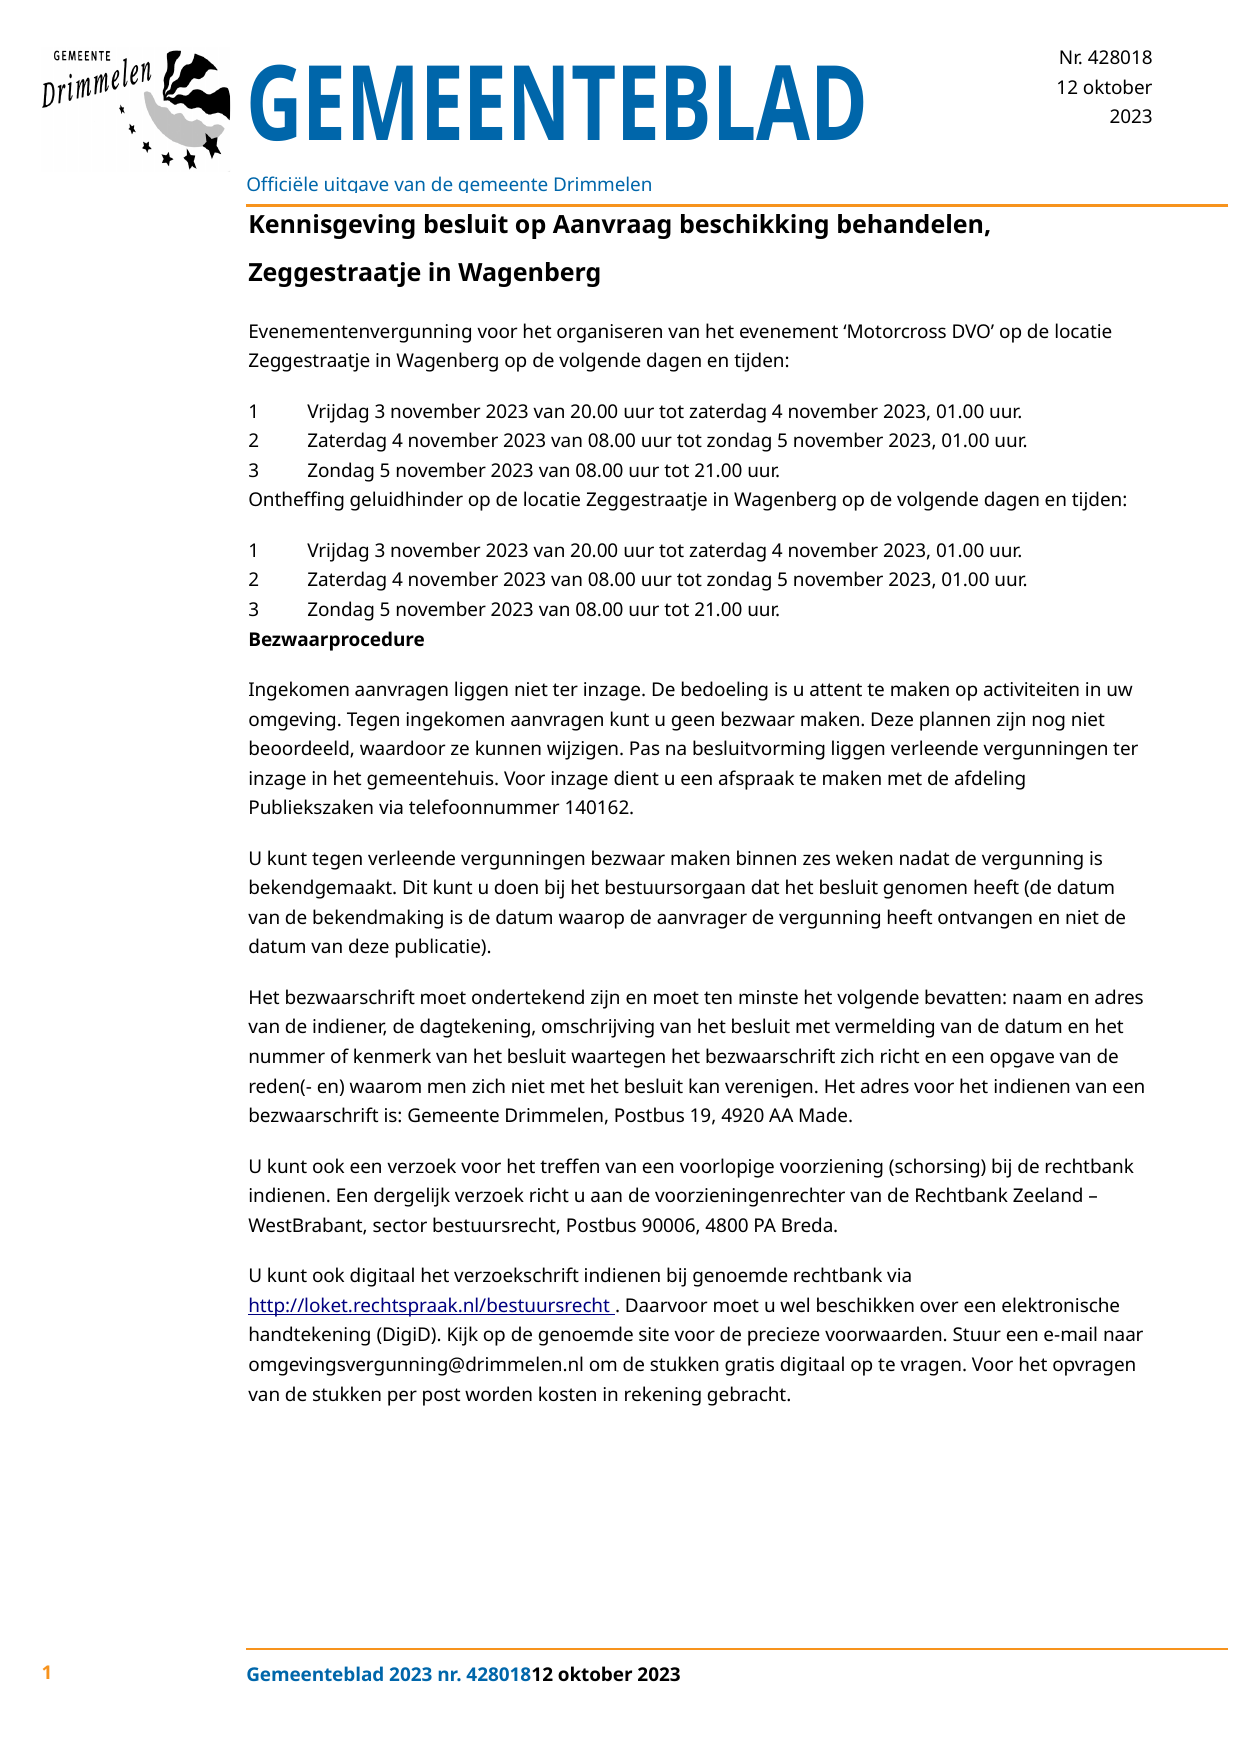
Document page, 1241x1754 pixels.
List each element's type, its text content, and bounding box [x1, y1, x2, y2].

text Bezwaarprocedure [248, 626, 1152, 652]
list Vrijdag 3 november 2023 van 20.00 uur tot zaterdag 4 november 2023, 01.00 uur. [248, 537, 1152, 563]
list Zondag 5 november 2023 van 08.00 uur tot 21.00 uur. [248, 596, 1152, 622]
text U kunt ook digitaal het verzoekschrift indienen bij genoemde rechtbank via http://loket.rechtspraak.nl/bestuursrecht . Daarvoor moet u wel beschikken over een elektronische handtekening (DigiD). Kijk op de genoemde site voor de precieze voorwaarden. Stuur een e-mail naar omgevingsvergunning@drimmelen.nl om de stukken gratis digitaal op te vragen. Voor het opvragen van de stukken per post worden kosten in rekening gebracht. [248, 1262, 1152, 1407]
text U kunt tegen verleende vergunningen bezwaar maken binnen zes weken nadat de vergunning is bekendgemaakt. Dit kunt u doen bij het bestuursorgaan dat het besluit genomen heeft (de datum van de bekendmaking is de datum waarop de aanvrager de vergunning heeft ontvangen en niet de datum van deze publicatie). [248, 845, 1152, 959]
list Zondag 5 november 2023 van 08.00 uur tot 21.00 uur. [248, 457, 1152, 483]
picture [41, 47, 231, 172]
text U kunt ook een verzoek voor het treffen van een voorlopige voorziening (schorsing) bij de rechtbank indienen. Een dergelijk verzoek richt u aan de voorzieningenrechter van de Rechtbank Zeeland – WestBrabant, sector bestuursrecht, Postbus 90006, 4800 PA Breda. [248, 1153, 1152, 1238]
text Kennisgeving besluit op Aanvraag beschikking behandelen, Zeggestraatje in Wagenberg [248, 207, 1152, 288]
list Vrijdag 3 november 2023 van 20.00 uur tot zaterdag 4 november 2023, 01.00 uur. [248, 398, 1152, 424]
text Ingekomen aanvragen liggen niet ter inzage. De bedoeling is u attent te maken op activiteiten in uw omgeving. Tegen ingekomen aanvragen kunt u geen bezwaar maken. Deze plannen zijn nog niet beoordeeld, waardoor ze kunnen wijzigen. Pas na besluitvorming liggen verleende vergunningen ter inzage in het gemeentehuis. Voor inzage dient u een afspraak te maken met de afdeling Publiekszaken via telefoonnummer 140162. [248, 676, 1152, 820]
list Zaterdag 4 november 2023 van 08.00 uur tot zondag 5 november 2023, 01.00 uur. [248, 427, 1152, 453]
text Ontheffing geluidhinder op de locatie Zeggestraatje in Wagenberg op de volgende dagen en tijden: [248, 487, 1152, 512]
text Het bezwaarschrift moet ondertekend zijn en moet ten minste het volgende bevatten: naam en adres van de indiener, de dagtekening, omschrijving van het besluit met vermelding van de datum en het nummer of kenmerk van het besluit waartegen het bezwaarschrift zich richt en een opgave van de reden(- en) waarom men zich niet met het besluit kan verenigen. Het adres voor het indienen van een bezwaarschrift is: Gemeente Drimmelen, Postbus 19, 4920 AA Made. [248, 984, 1152, 1128]
list Zaterdag 4 november 2023 van 08.00 uur tot zondag 5 november 2023, 01.00 uur. [248, 567, 1152, 592]
text Evenementenvergunning voor het organiseren van het evenement ‘Motorcross DVO’ op de locatie Zeggestraatje in Wagenberg op de volgende dagen en tijden: [248, 318, 1152, 373]
